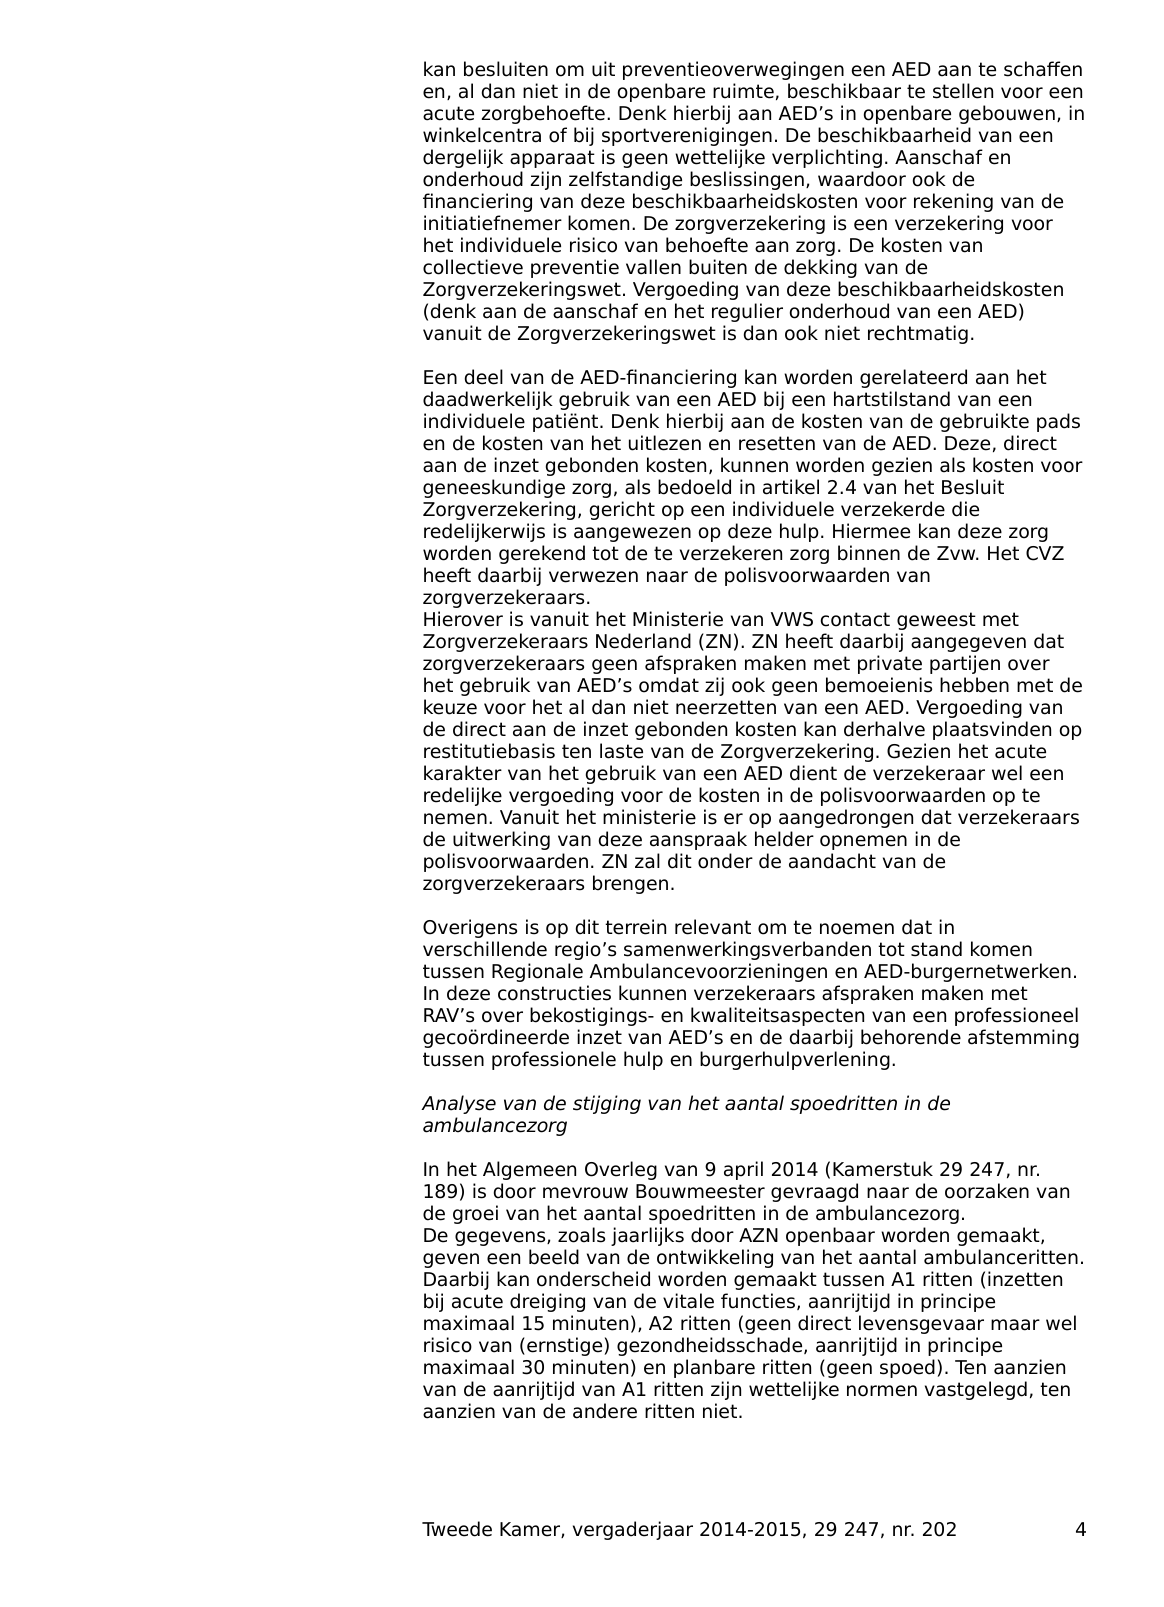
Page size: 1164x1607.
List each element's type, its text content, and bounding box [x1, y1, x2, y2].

text Een deel van de AED-financiering kan worden gerelateerd aan het daadwerkelijk gebruik van een AED bij een hartstilstand van een individuele patiënt. Denk hierbij aan de kosten van de gebruikte pads en de kosten van het uitlezen en resetten van de AED. Deze, direct aan de inzet gebonden kosten, kunnen worden gezien als kosten voor geneeskundige zorg, als bedoeld in artikel 2.4 van het Besluit Zorgverzekering, gericht op een individuele verzekerde die redelijkerwijs is aangewezen op deze hulp. Hiermee kan deze zorg worden gerekend tot de te verzekeren zorg binnen de Zvw. Het CVZ heeft daarbij verwezen naar de polisvoorwaarden van zorgverzekeraars. [422, 367, 1087, 609]
text Hierover is vanuit het Ministerie van VWS contact geweest met Zorgverzekeraars Nederland (ZN). ZN heeft daarbij aangegeven dat zorgverzekeraars geen afspraken maken met private partijen over het gebruik van AED’s omdat zij ook geen bemoeienis hebben met de keuze voor het al dan niet neerzetten van een AED. Vergoeding van de direct aan de inzet gebonden kosten kan derhalve plaatsvinden op restitutiebasis ten laste van de Zorgverzekering. Gezien het acute karakter van het gebruik van een AED dient de verzekeraar wel een redelijke vergoeding voor de kosten in de polisvoorwaarden op te nemen. Vanuit het ministerie is er op aangedrongen dat verzekeraars de uitwerking van deze aanspraak helder opnemen in de polisvoorwaarden. ZN zal dit onder de aandacht van de zorgverzekeraars brengen. [422, 609, 1087, 894]
text In het Algemeen Overleg van 9 april 2014 (Kamerstuk 29 247, nr. 189) is door mevrouw Bouwmeester gevraagd naar de oorzaken van de groei van het aantal spoedritten in de ambulancezorg. [422, 1159, 1087, 1225]
text Overigens is op dit terrein relevant om te noemen dat in verschillende regio’s samenwerkingsverbanden tot stand komen tussen Regionale Ambulancevoorzieningen en AED-burgernetwerken. In deze constructies kunnen verzekeraars afspraken maken met RAV’s over bekostigings- en kwaliteitsaspecten van een professioneel gecoördineerde inzet van AED’s en de daarbij behorende afstemming tussen professionele hulp en burgerhulpverlening. [422, 917, 1087, 1071]
text kan besluiten om uit preventieoverwegingen een AED aan te schaffen en, al dan niet in de openbare ruimte, beschikbaar te stellen voor een acute zorgbehoefte. Denk hierbij aan AED’s in openbare gebouwen, in winkelcentra of bij sportverenigingen. De beschikbaarheid van een dergelijk apparaat is geen wettelijke verplichting. Aanschaf en onderhoud zijn zelfstandige beslissingen, waardoor ook de financiering van deze beschikbaarheidskosten voor rekening van de initiatiefnemer komen. De zorgverzekering is een verzekering voor het individuele risico van behoefte aan zorg. De kosten van collectieve preventie vallen buiten de dekking van de Zorgverzekeringswet. Vergoeding van deze beschikbaarheidskosten (denk aan de aanschaf en het regulier onderhoud van een AED) vanuit de Zorgverzekeringswet is dan ook niet rechtmatig. [422, 59, 1087, 345]
subtitle Analyse van de stijging van het aantal spoedritten in de ambulancezorg [422, 1093, 1087, 1137]
text De gegevens, zoals jaarlijks door AZN openbaar worden gemaakt, geven een beeld van de ontwikkeling van het aantal ambulanceritten. Daarbij kan onderscheid worden gemaakt tussen A1 ritten (inzetten bij acute dreiging van de vitale functies, aanrijtijd in principe maximaal 15 minuten), A2 ritten (geen direct levensgevaar maar wel risico van (ernstige) gezondheidsschade, aanrijtijd in principe maximaal 30 minuten) en planbare ritten (geen spoed). Ten aanzien van de aanrijtijd van A1 ritten zijn wettelijke normen vastgelegd, ten aanzien van de andere ritten niet. [422, 1225, 1087, 1423]
